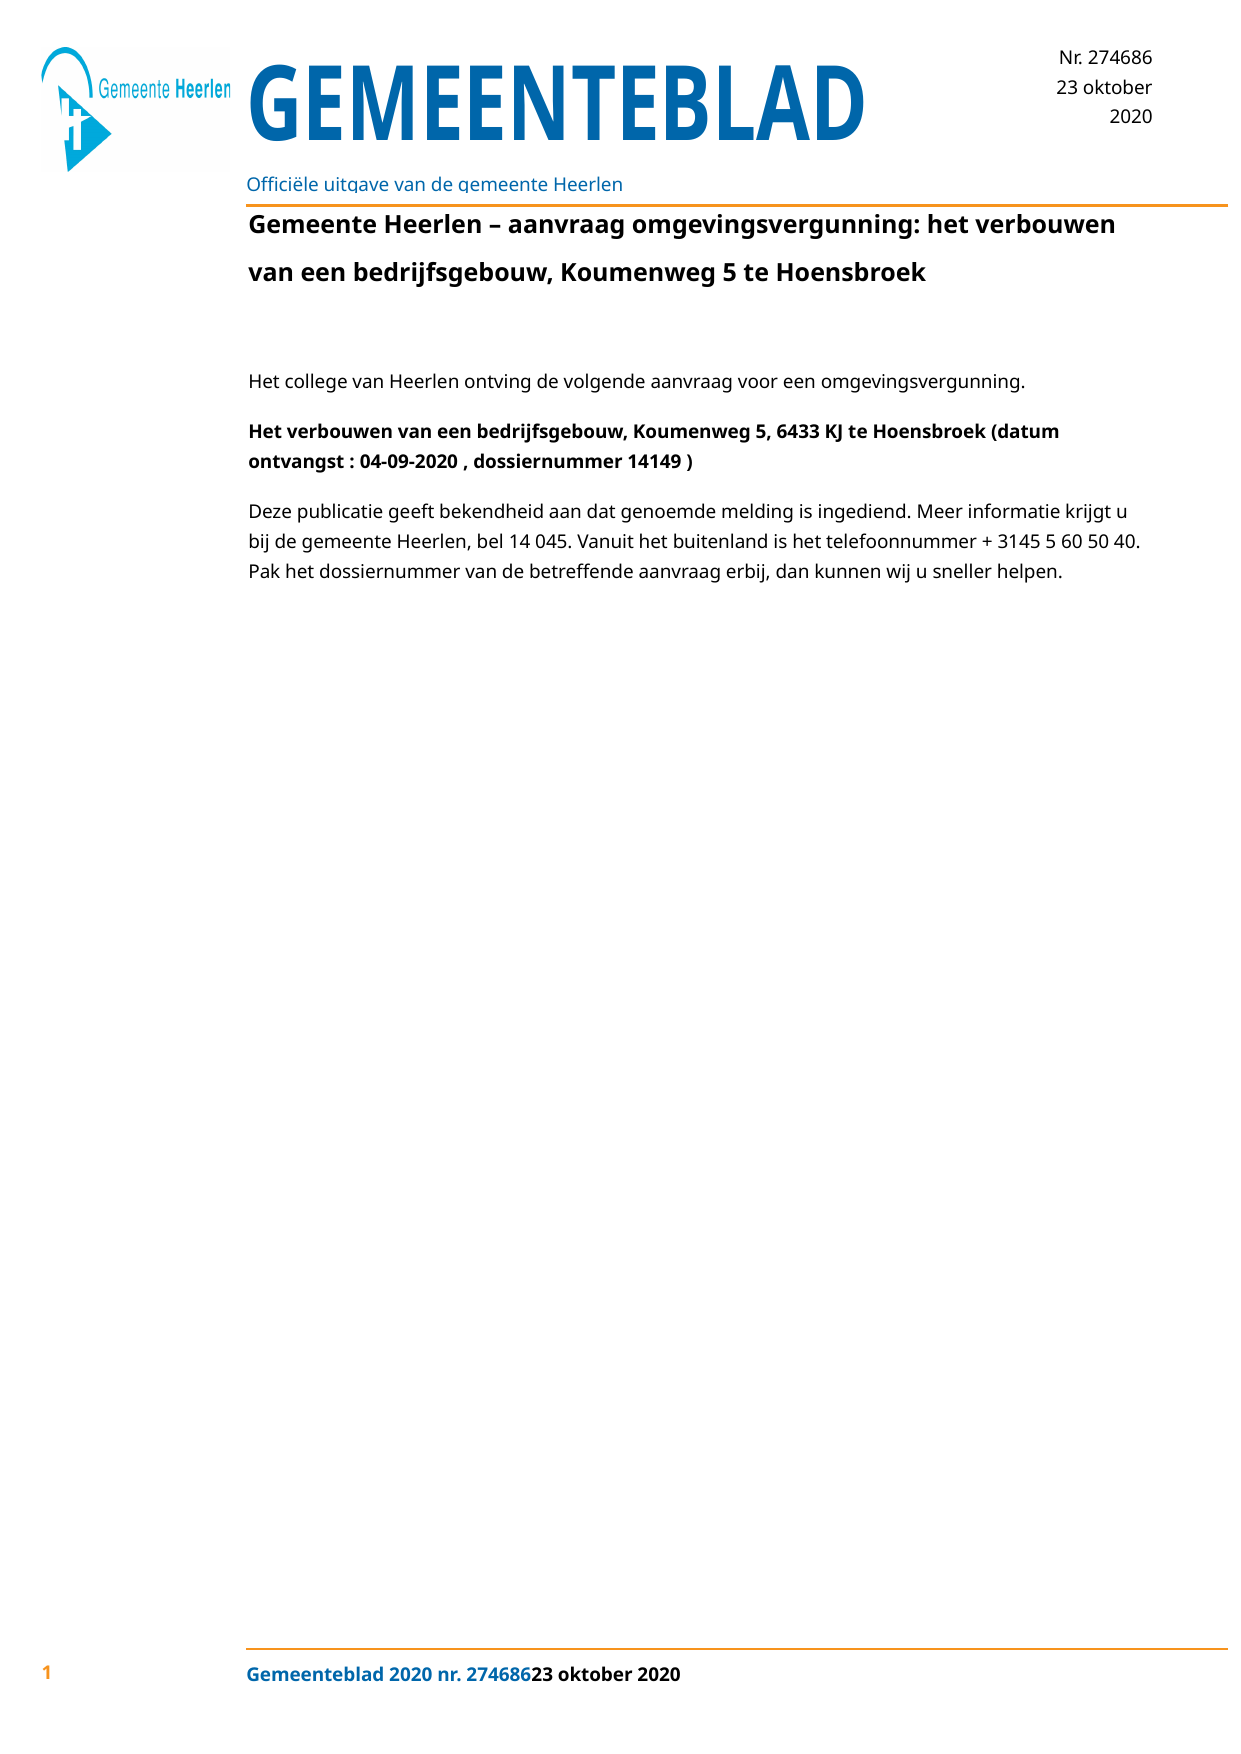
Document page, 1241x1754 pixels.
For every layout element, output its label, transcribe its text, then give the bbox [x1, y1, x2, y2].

picture [41, 47, 231, 172]
text Deze publicatie geeft bekendheid aan dat genoemde melding is ingediend. Meer informatie krijgt u bij de gemeente Heerlen, bel 14 045. Vanuit het buitenland is het telefoonnummer + 3145 5 60 50 40. Pak het dossiernummer van de betreffende aanvraag erbij, dan kunnen wij u sneller helpen. [248, 499, 1152, 584]
picture [41, 47, 59, 70]
text Het college van Heerlen ontving de volgende aanvraag voor een omgevingsvergunning. [248, 368, 1152, 394]
text Het verbouwen van een bedrijfsgebouw, Koumenweg 5, 6433 KJ te Hoensbroek (datum ontvangst : 04-09-2020 , dossiernummer 14149 ) [248, 419, 1152, 474]
text Gemeente Heerlen – aanvraag omgevingsvergunning: het verbouwen van een bedrijfsgebouw, Koumenweg 5 te Hoensbroek [248, 207, 1152, 288]
